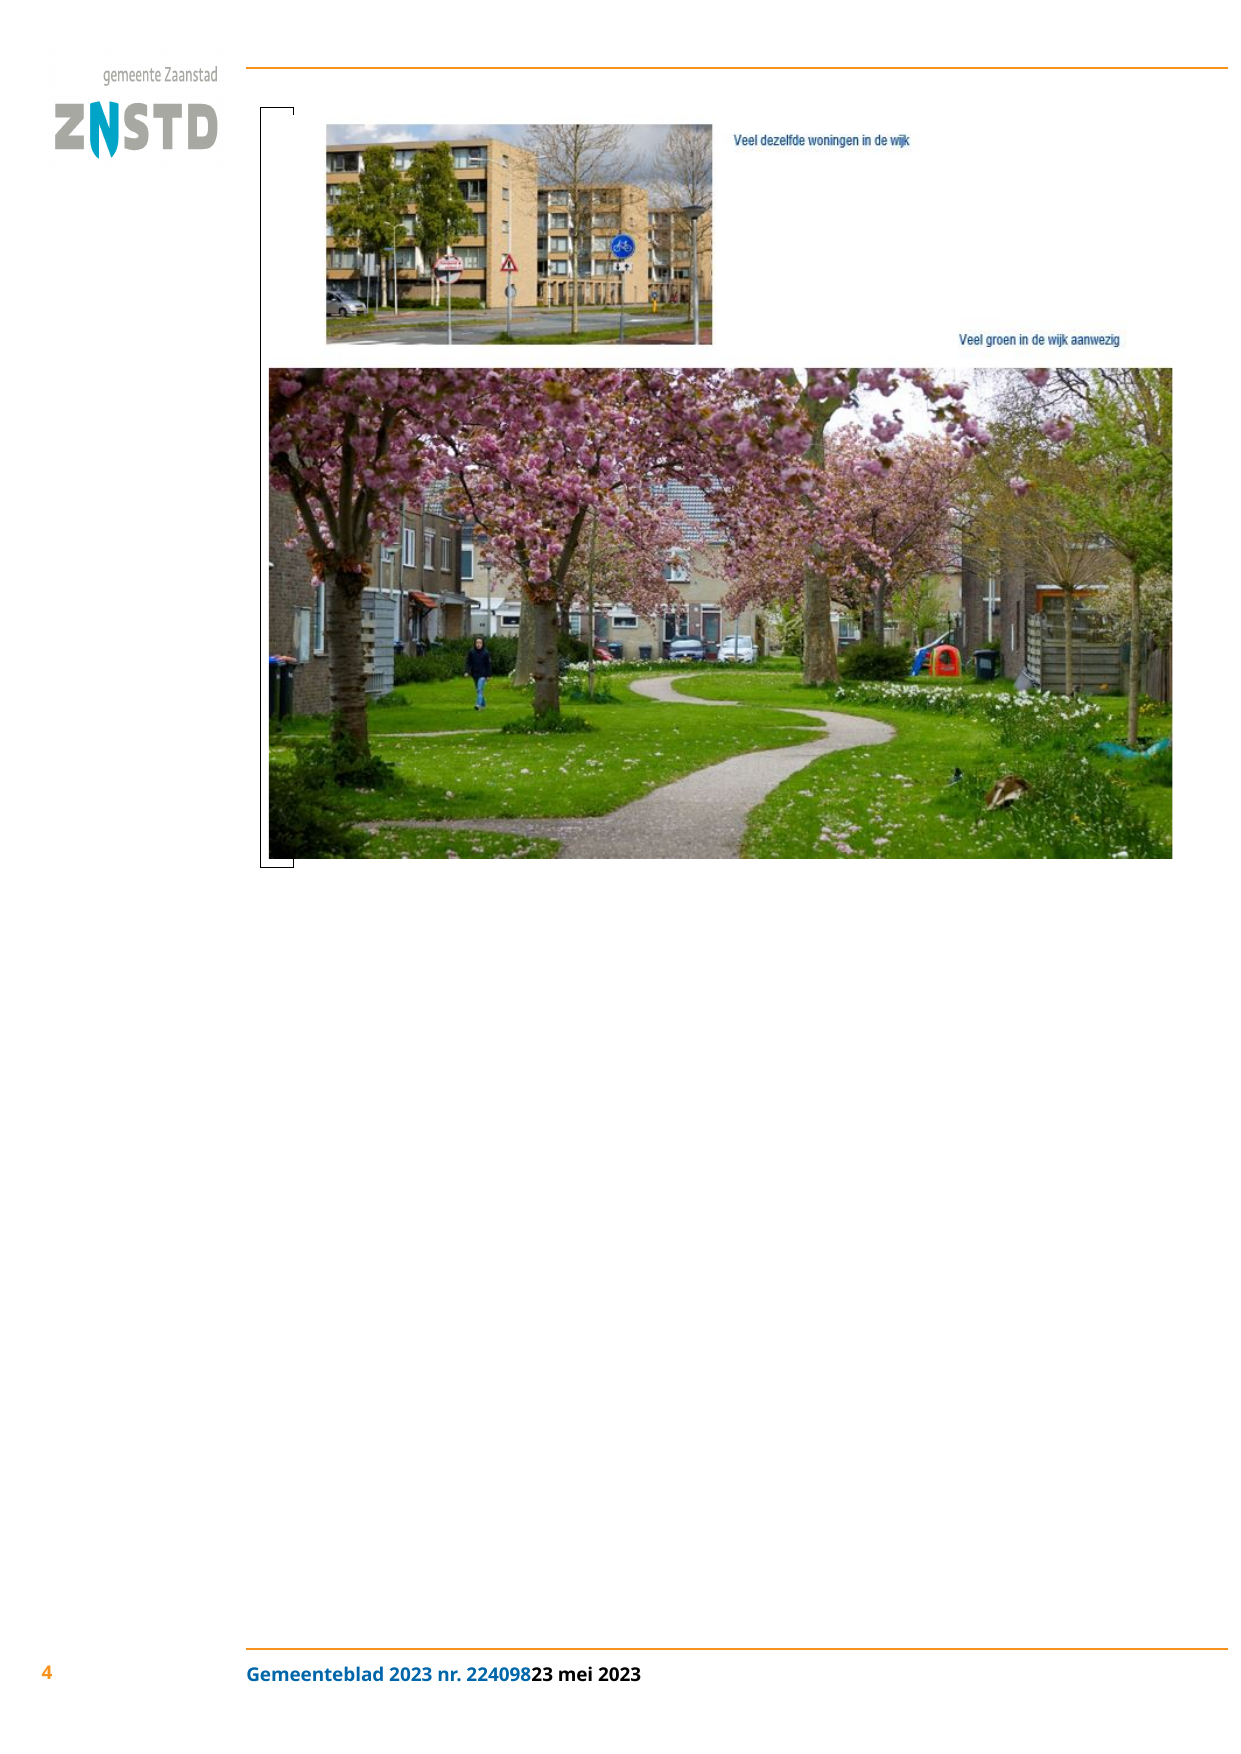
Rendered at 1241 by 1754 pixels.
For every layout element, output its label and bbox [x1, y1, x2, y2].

picture [268, 115, 1173, 859]
picture [41, 47, 231, 172]
